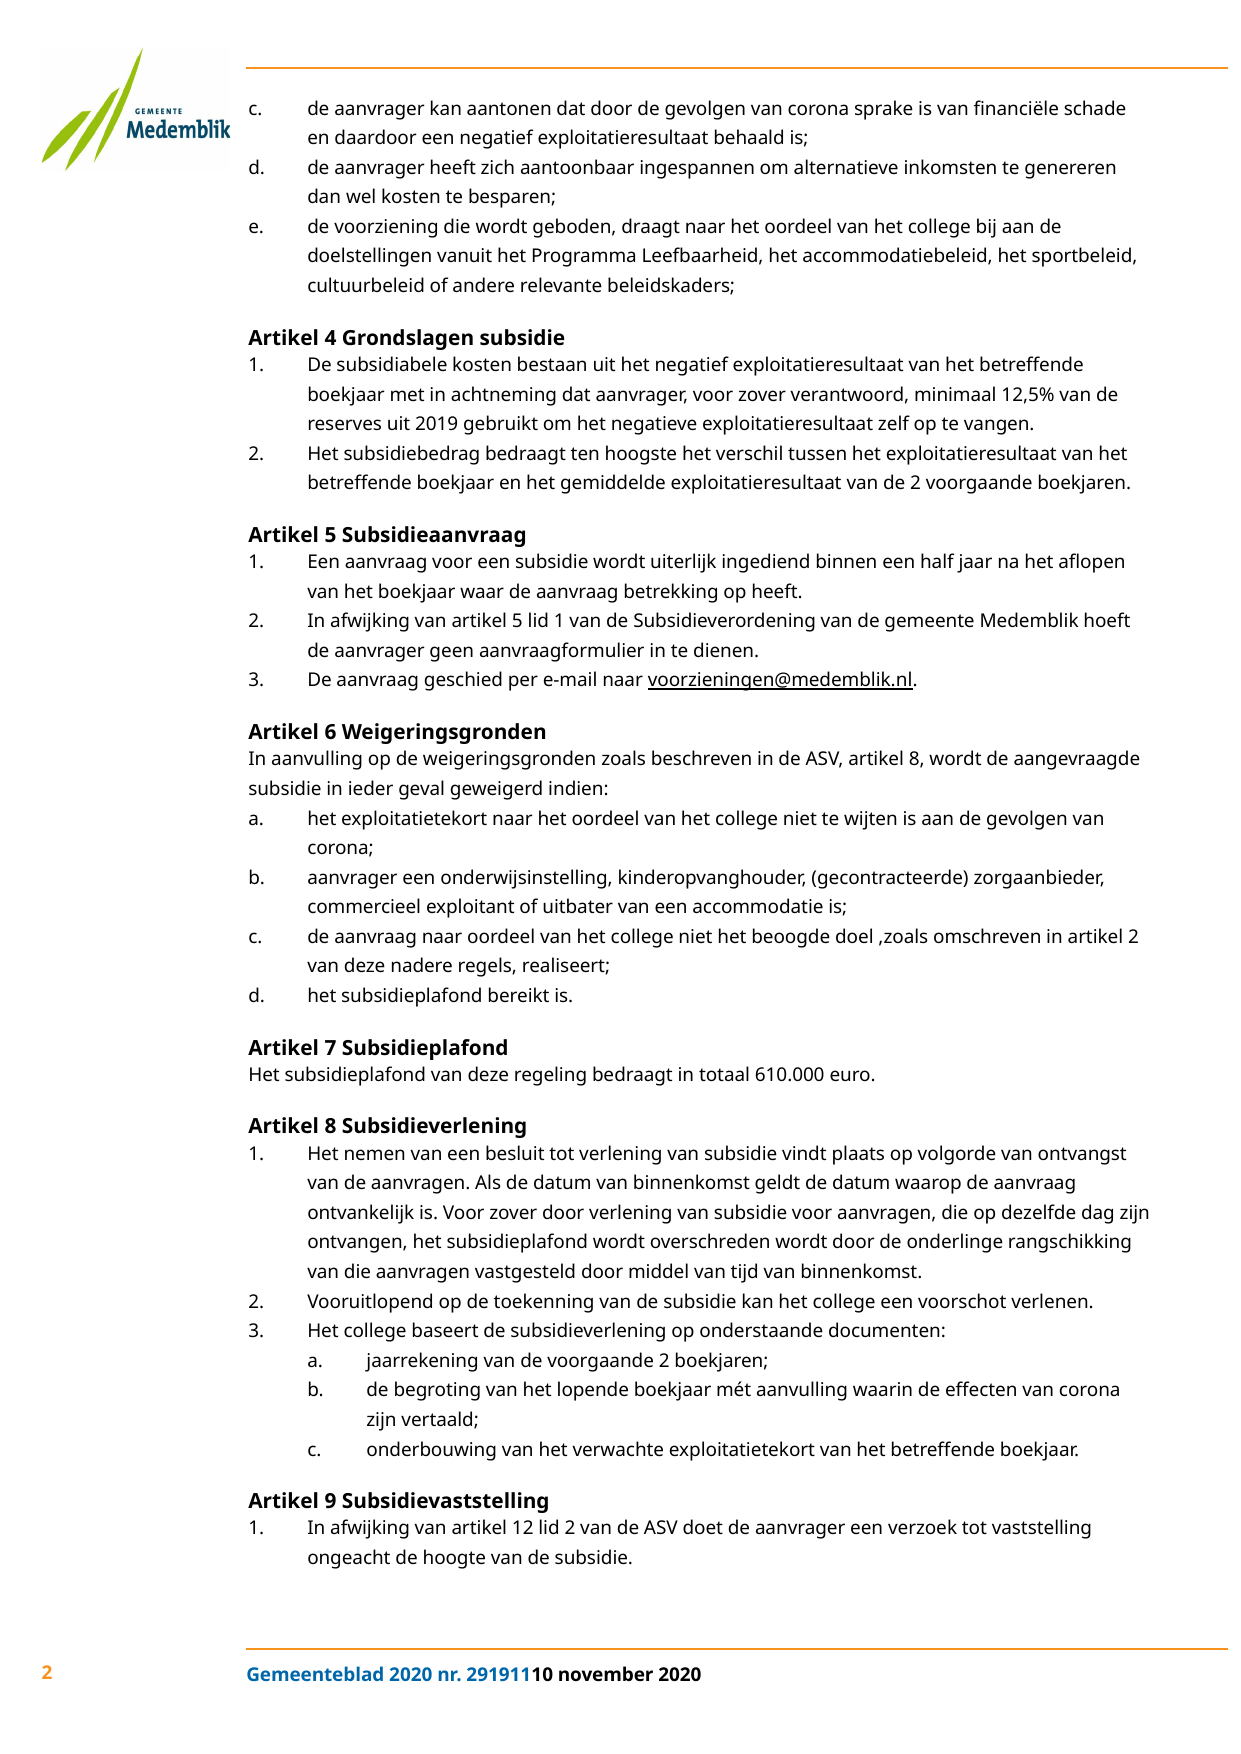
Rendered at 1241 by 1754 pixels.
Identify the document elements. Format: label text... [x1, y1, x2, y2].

list onderbouwing van het verwachte exploitatietekort van het betreffende boekjaar. [307, 1436, 1152, 1461]
list de aanvrager kan aantonen dat door de gevolgen van corona sprake is van financiële schade en daardoor een negatief exploitatieresultaat behaald is; [248, 95, 1152, 150]
list de aanvrager heeft zich aantoonbaar ingespannen om alternatieve inkomsten te genereren dan wel kosten te besparen; [248, 154, 1152, 209]
list jaarrekening van de voorgaande 2 boekjaren; [307, 1347, 1152, 1373]
list de begroting van het lopende boekjaar mét aanvulling waarin de effecten van corona zijn vertaald; [307, 1377, 1152, 1432]
list Vooruitlopend op de toekenning van de subsidie kan het college een voorschot verlenen. [248, 1288, 1152, 1313]
list Het nemen van een besluit tot verlening van subsidie vindt plaats op volgorde van ontvangst van de aanvragen. Als de datum van binnenkomst geldt de datum waarop de aanvraag ontvankelijk is. Voor zover door verlening van subsidie voor aanvragen, die op dezelfde dag zijn ontvangen, het subsidieplafond wordt overschreden wordt door de onderlinge rangschikking van die aanvragen vastgesteld door middel van tijd van binnenkomst. [248, 1140, 1152, 1284]
list Een aanvraag voor een subsidie wordt uiterlijk ingediend binnen een half jaar na het aflopen van het boekjaar waar de aanvraag betrekking op heeft. [248, 548, 1152, 604]
text Artikel 8 Subsidieverlening [248, 1111, 1152, 1140]
list Het subsidiebedrag bedraagt ten hoogste het verschil tussen het exploitatieresultaat van het betreffende boekjaar en het gemiddelde exploitatieresultaat van de 2 voorgaande boekjaren. [248, 440, 1152, 495]
text Artikel 9 Subsidievaststelling [248, 1486, 1152, 1514]
list Het college baseert de subsidieverlening op onderstaande documenten: [248, 1317, 1152, 1343]
text Het subsidieplafond van deze regeling bedraagt in totaal 610.000 euro. [248, 1061, 1152, 1087]
list In afwijking van artikel 5 lid 1 van de Subsidieverordening van de gemeente Medemblik hoeft de aanvrager geen aanvraagformulier in te dienen. [248, 607, 1152, 663]
list de aanvraag naar oordeel van het college niet het beoogde doel ,zoals omschreven in artikel 2 van deze nadere regels, realiseert; [248, 923, 1152, 978]
list In afwijking van artikel 12 lid 2 van de ASV doet de aanvrager een verzoek tot vaststelling ongeacht de hoogte van de subsidie. [248, 1514, 1152, 1570]
picture [41, 47, 231, 172]
text Artikel 4 Grondslagen subsidie [248, 323, 1152, 351]
list De aanvraag geschied per e-mail naar voorzieningen@medemblik.nl. [248, 667, 1152, 692]
text Artikel 5 Subsidieaanvraag [248, 520, 1152, 548]
list De subsidiabele kosten bestaan uit het negatief exploitatieresultaat van het betreffende boekjaar met in achtneming dat aanvrager, voor zover verantwoord, minimaal 12,5% van de reserves uit 2019 gebruikt om het negatieve exploitatieresultaat zelf op te vangen. [248, 351, 1152, 436]
list het subsidieplafond bereikt is. [248, 982, 1152, 1008]
text Artikel 7 Subsidieplafond [248, 1033, 1152, 1061]
list de voorziening die wordt geboden, draagt naar het oordeel van het college bij aan de doelstellingen vanuit het Programma Leefbaarheid, het accommodatiebeleid, het sportbeleid, cultuurbeleid of andere relevante beleidskaders; [248, 213, 1152, 298]
text In aanvulling op de weigeringsgronden zoals beschreven in de ASV, artikel 8, wordt de aangevraagde subsidie in ieder geval geweigerd indien: [248, 746, 1152, 801]
list aanvrager een onderwijsinstelling, kinderopvanghouder, (gecontracteerde) zorgaanbieder, commercieel exploitant of uitbater van een accommodatie is; [248, 864, 1152, 919]
list het exploitatietekort naar het oordeel van het college niet te wijten is aan de gevolgen van corona; [248, 805, 1152, 860]
text Artikel 6 Weigeringsgronden [248, 717, 1152, 746]
